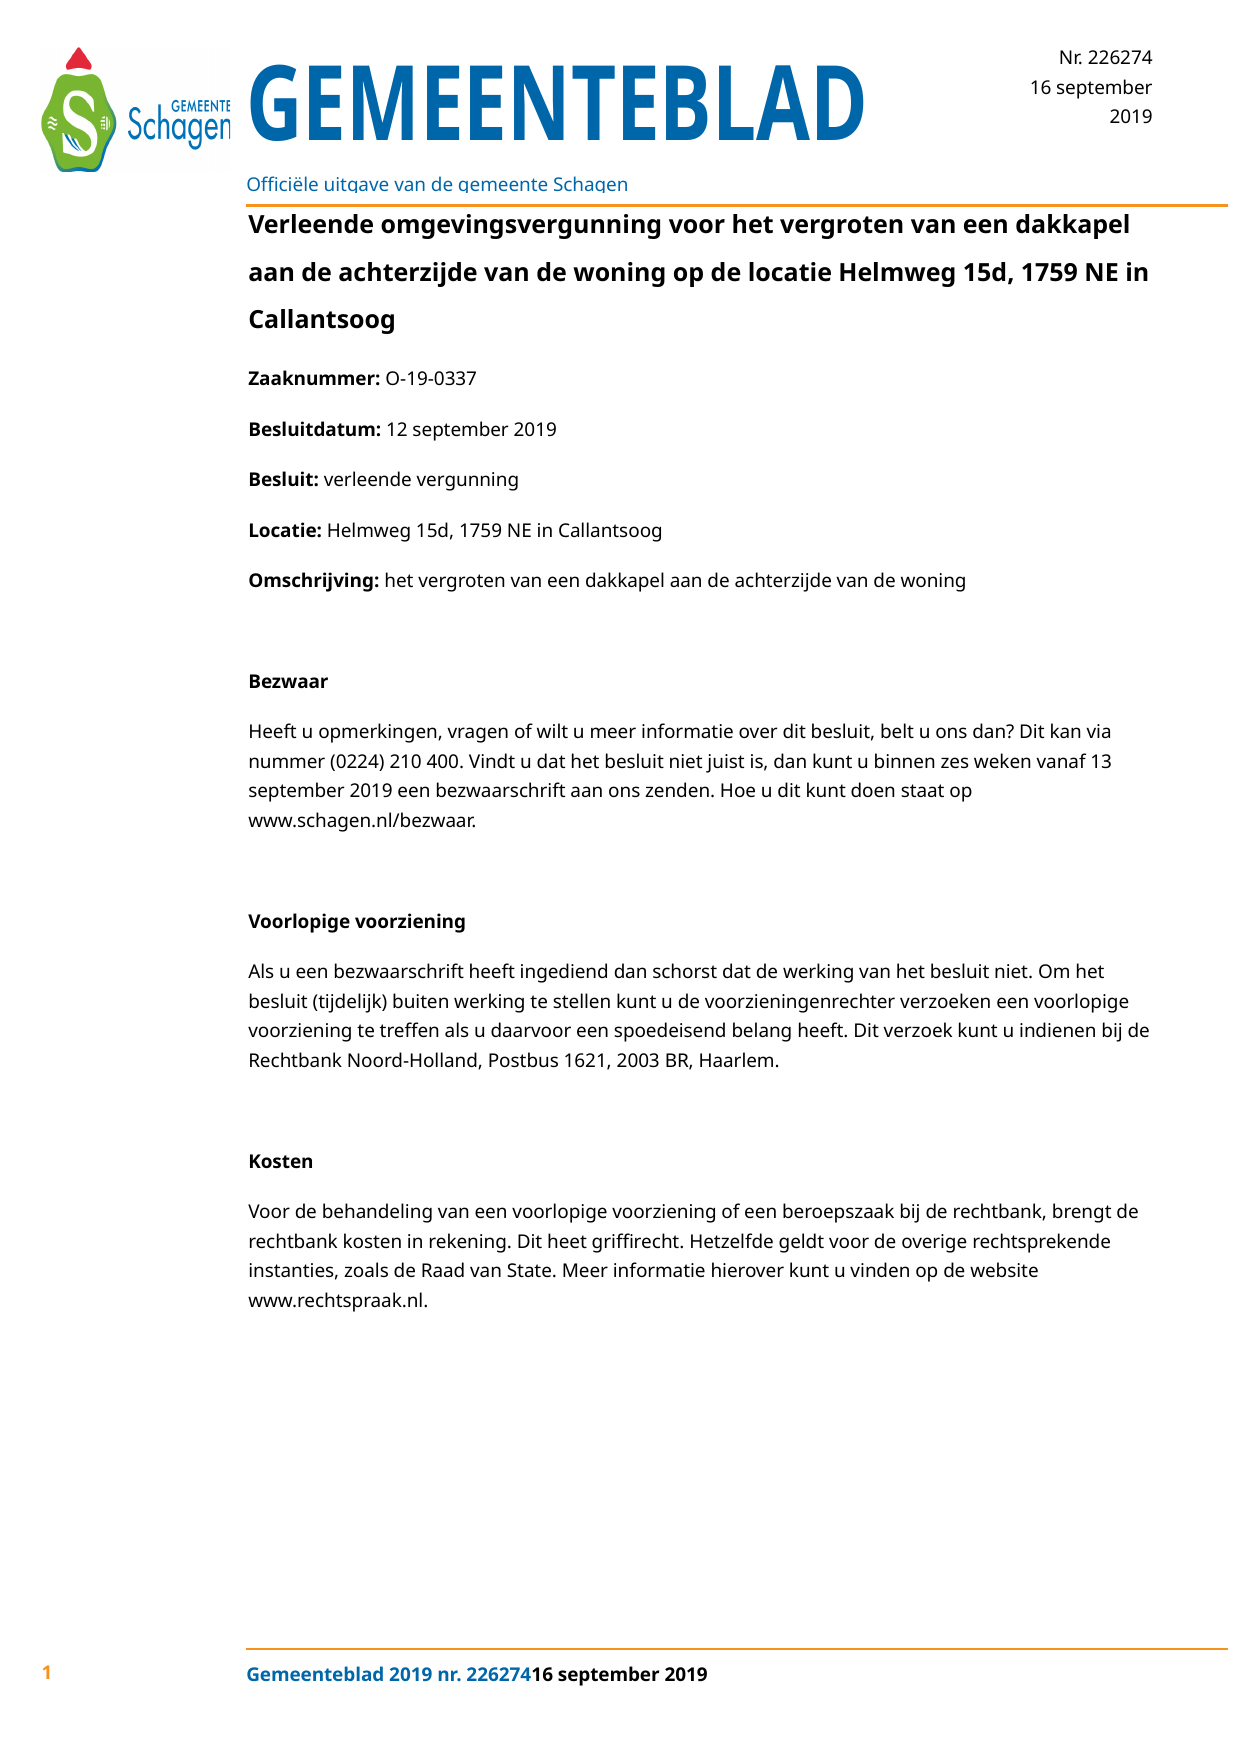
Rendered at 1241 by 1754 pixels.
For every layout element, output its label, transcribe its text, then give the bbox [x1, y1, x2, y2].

text Besluit: verleende vergunning [248, 466, 1152, 492]
picture [41, 47, 231, 172]
text Voorlopige voorziening [248, 908, 1152, 934]
text Zaaknummer: O-19-0337 [248, 366, 1152, 391]
text Omschrijving: het vergroten van een dakkapel aan de achterzijde van de woning [248, 567, 1152, 593]
text Kosten [248, 1148, 1152, 1174]
text Besluitdatum: 12 september 2019 [248, 416, 1152, 442]
text Locatie: Helmweg 15d, 1759 NE in Callantsoog [248, 517, 1152, 542]
text Bezwaar [248, 668, 1152, 694]
text Voor de behandeling van een voorlopige voorziening of een beroepszaak bij de rechtbank, brengt de rechtbank kosten in rekening. Dit heet griffirecht. Hetzelfde geldt voor de overige rechtsprekende instanties, zoals de Raad van State. Meer informatie hierover kunt u vinden op de website www.rechtspraak.nl. [248, 1198, 1152, 1313]
text Als u een bezwaarschrift heeft ingediend dan schorst dat de werking van het besluit niet. Om het besluit (tijdelijk) buiten werking te stellen kunt u de voorzieningenrechter verzoeken een voorlopige voorziening te treffen als u daarvoor een spoedeisend belang heeft. Dit verzoek kunt u indienen bij de Rechtbank Noord-Holland, Postbus 1621, 2003 BR, Haarlem. [248, 958, 1152, 1073]
text Heeft u opmerkingen, vragen of wilt u meer informatie over dit besluit, belt u ons dan? Dit kan via nummer (0224) 210 400. Vindt u dat het besluit niet juist is, dan kunt u binnen zes weken vanaf 13 september 2019 een bezwaarschrift aan ons zenden. Hoe u dit kunt doen staat op www.schagen.nl/bezwaar. [248, 718, 1152, 833]
text Verleende omgevingsvergunning voor het vergroten van een dakkapel aan de achterzijde van de woning op de locatie Helmweg 15d, 1759 NE in Callantsoog [248, 207, 1152, 336]
